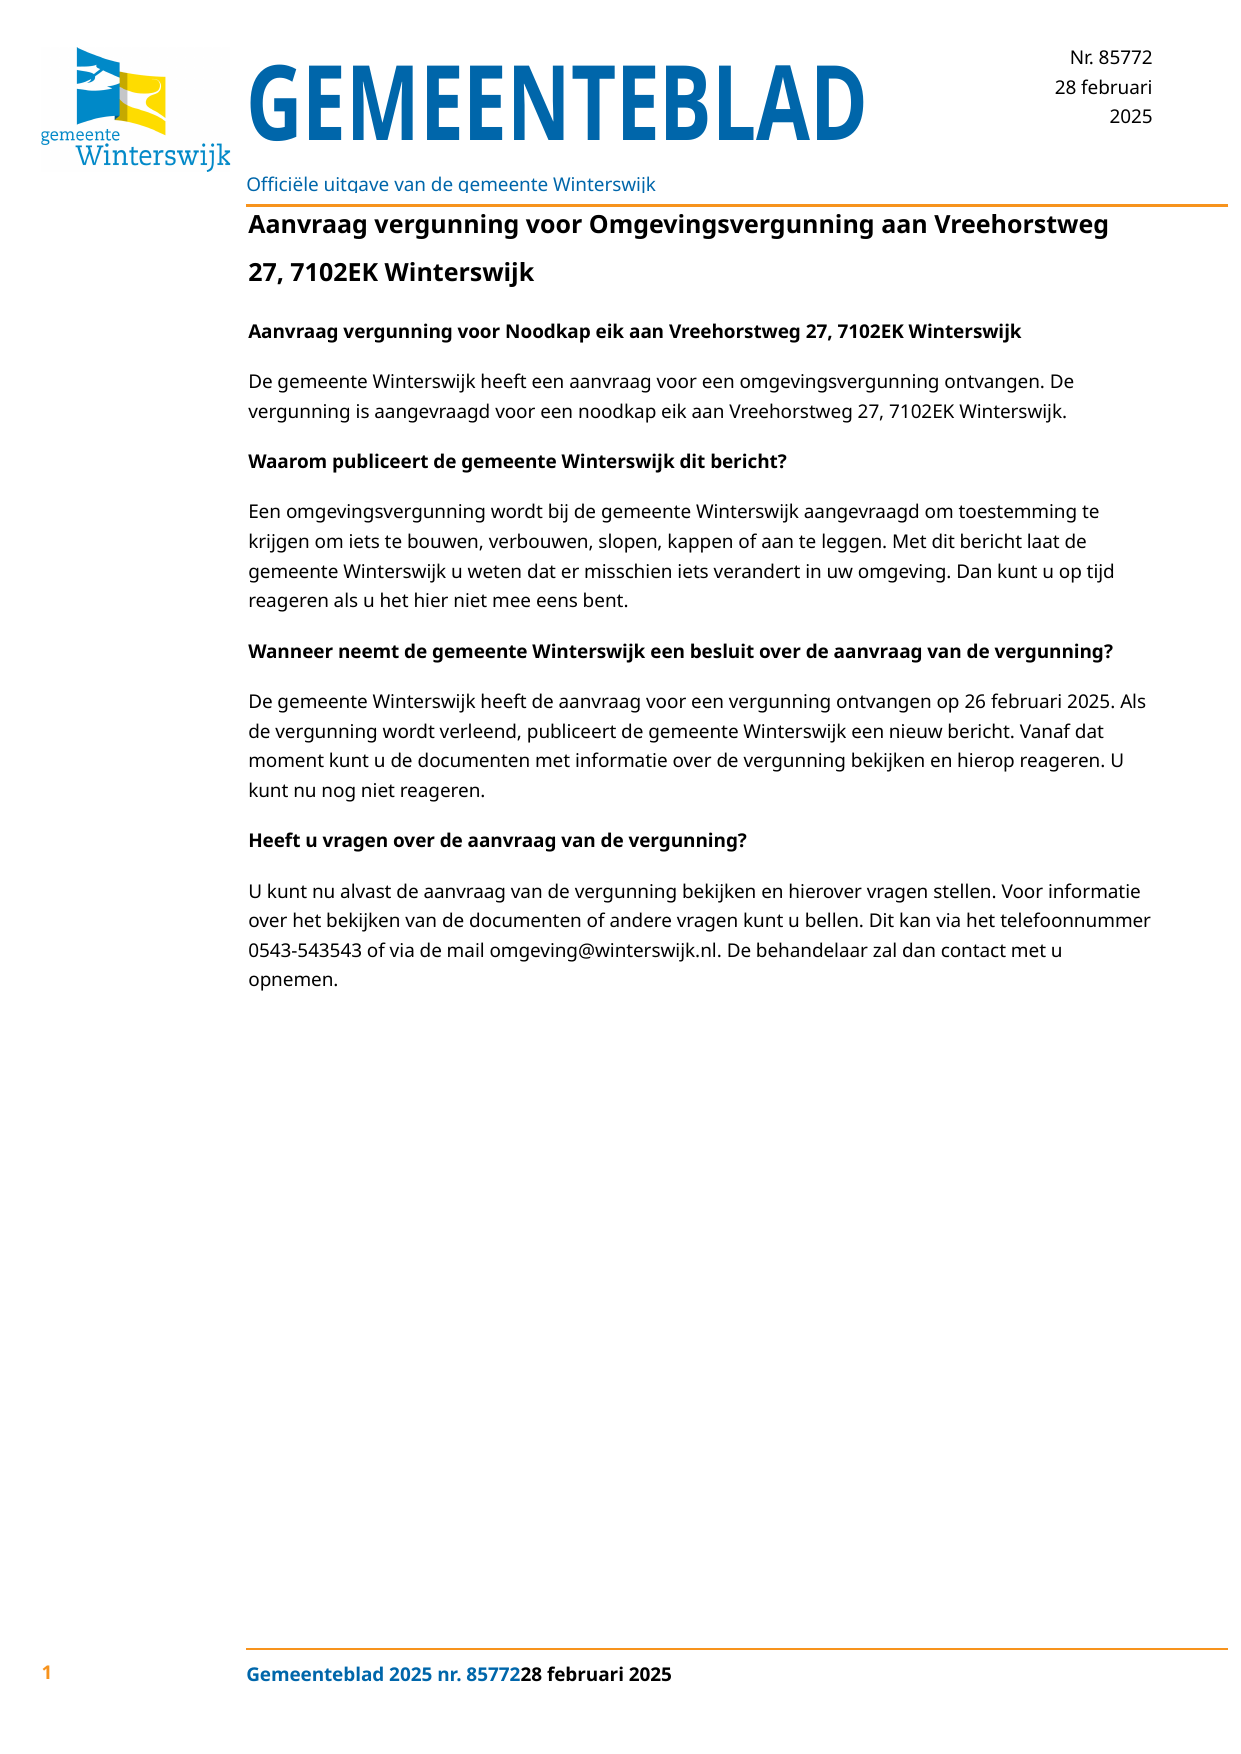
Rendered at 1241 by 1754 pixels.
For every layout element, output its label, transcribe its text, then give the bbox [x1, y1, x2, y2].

text U kunt nu alvast de aanvraag van de vergunning bekijken en hierover vragen stellen. Voor informatie over het bekijken van de documenten of andere vragen kunt u bellen. Dit kan via het telefoonnummer 0543-543543 of via de mail omgeving@winterswijk.nl. De behandelaar zal dan contact met u opnemen. [248, 878, 1152, 992]
text Aanvraag vergunning voor Noodkap eik aan Vreehorstweg 27, 7102EK Winterswijk [248, 318, 1152, 344]
picture [225, 153, 231, 162]
text Een omgevingsvergunning wordt bij de gemeente Winterswijk aangevraagd om toestemming te krijgen om iets te bouwen, verbouwen, slopen, kappen of aan te leggen. Met dit bericht laat de gemeente Winterswijk u weten dat er misschien iets verandert in uw omgeving. Dan kunt u op tijd reageren als u het hier niet mee eens bent. [248, 499, 1152, 613]
picture [41, 47, 231, 172]
text Aanvraag vergunning voor Omgevingsvergunning aan Vreehorstweg 27, 7102EK Winterswijk [248, 207, 1152, 288]
text De gemeente Winterswijk heeft de aanvraag voor een vergunning ontvangen op 26 februari 2025. Als de vergunning wordt verleend, publiceert de gemeente Winterswijk een nieuw bericht. Vanaf dat moment kunt u de documenten met informatie over de vergunning bekijken en hierop reageren. U kunt nu nog niet reageren. [248, 688, 1152, 803]
text De gemeente Winterswijk heeft een aanvraag voor een omgevingsvergunning ontvangen. De vergunning is aangevraagd voor een noodkap eik aan Vreehorstweg 27, 7102EK Winterswijk. [248, 368, 1152, 424]
text Waarom publiceert de gemeente Winterswijk dit bericht? [248, 448, 1152, 474]
text Heeft u vragen over de aanvraag van de vergunning? [248, 827, 1152, 853]
text Wanneer neemt de gemeente Winterswijk een besluit over de aanvraag van de vergunning? [248, 638, 1152, 664]
